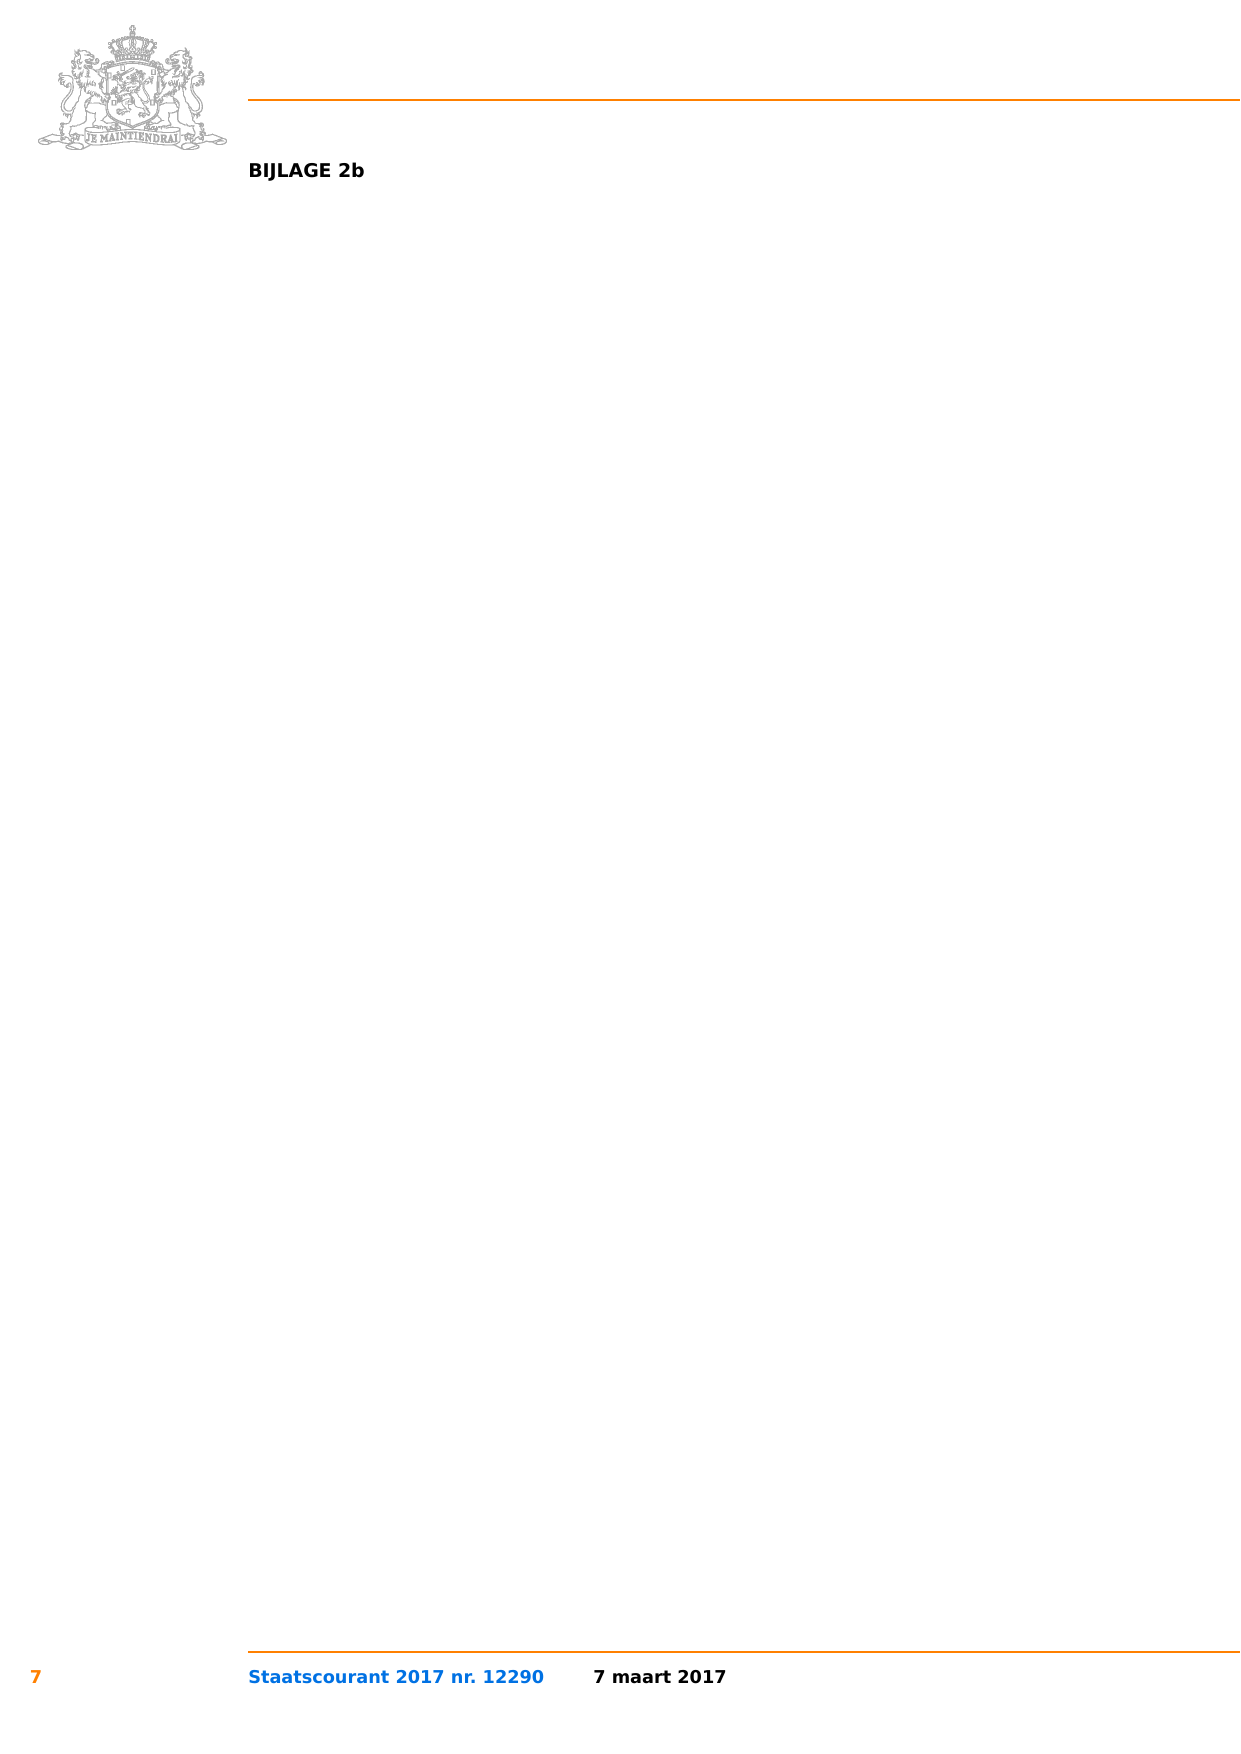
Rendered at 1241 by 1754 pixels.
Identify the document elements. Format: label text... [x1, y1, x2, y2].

picture [38, 25, 227, 150]
subtitle BIJLAGE 2b [248, 160, 1163, 182]
